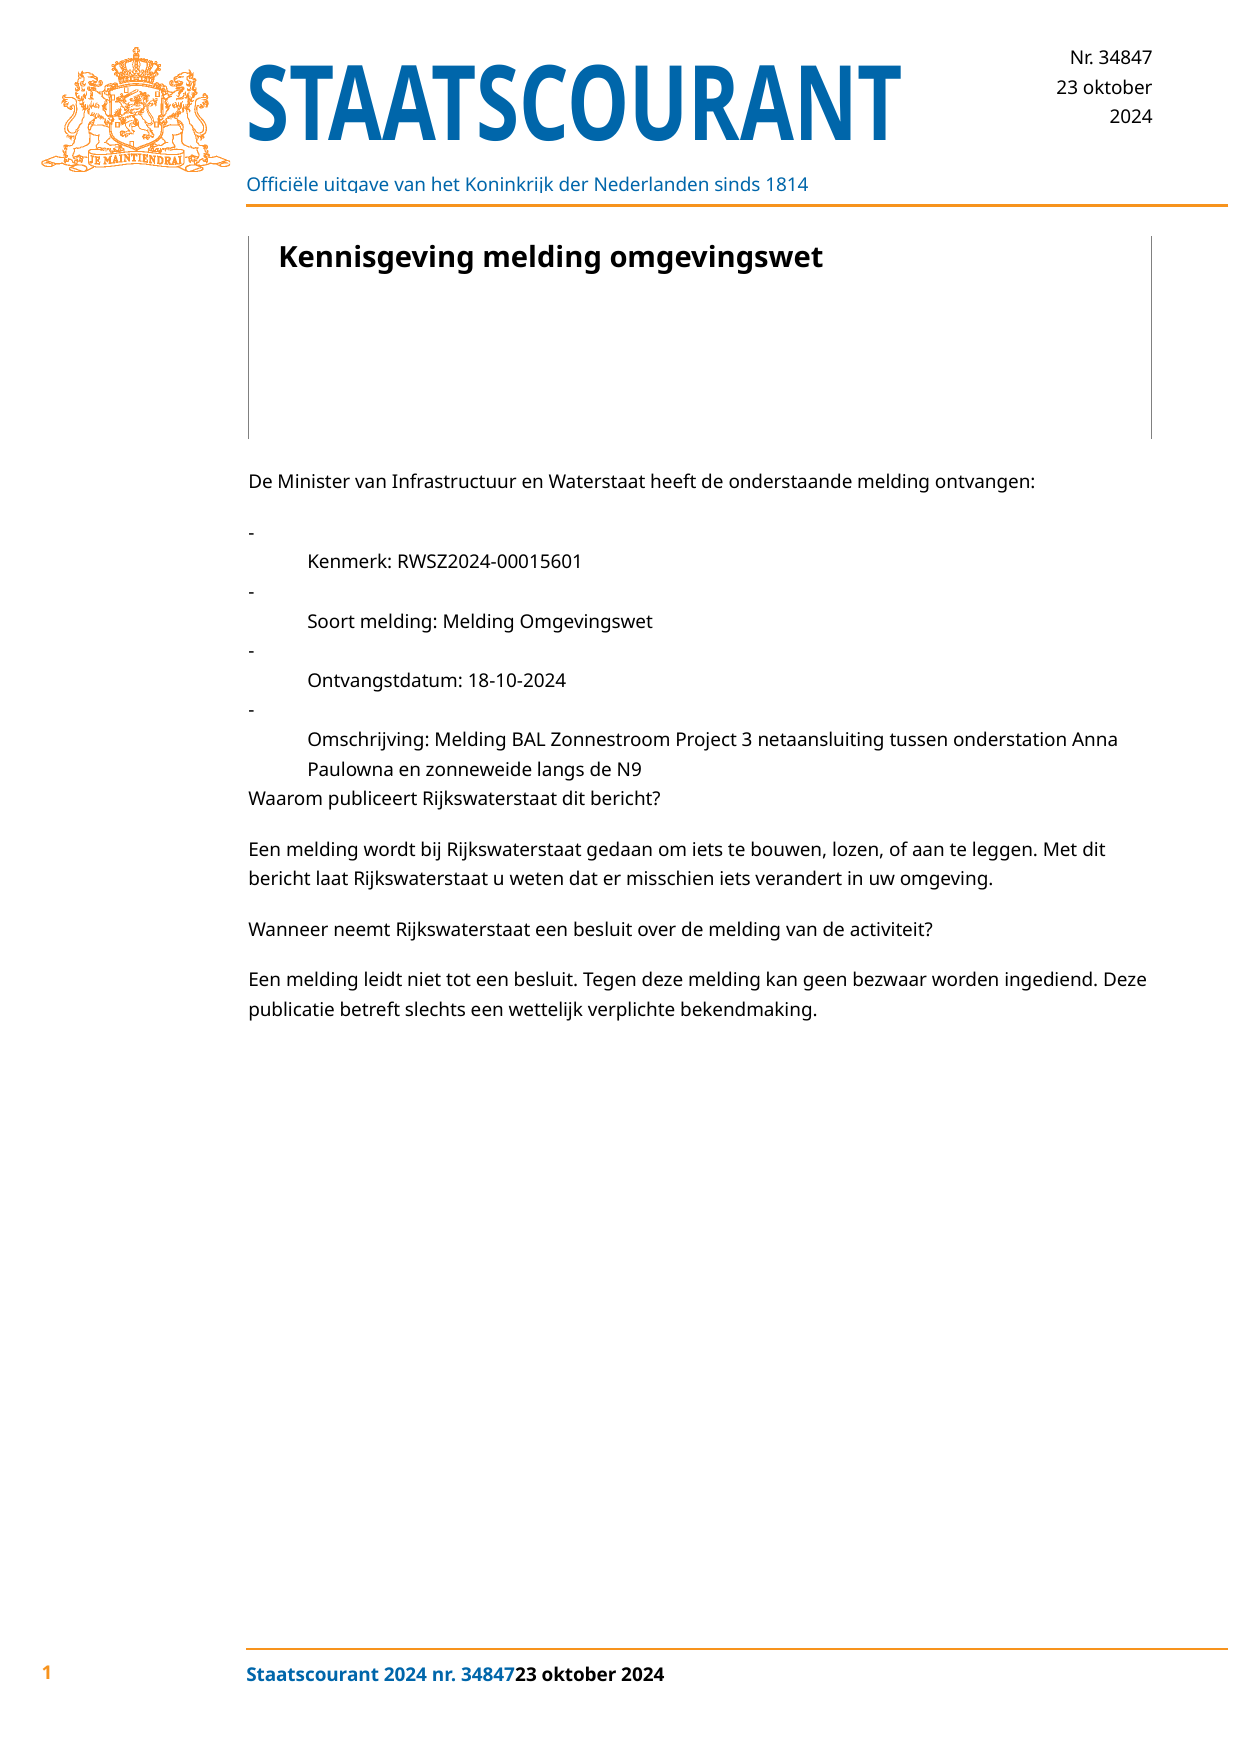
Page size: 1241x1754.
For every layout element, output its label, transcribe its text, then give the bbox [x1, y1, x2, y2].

picture [912, 236, 1090, 414]
text Waarom publiceert Rijkswaterstaat dit bericht? [248, 785, 1152, 811]
table_header Kennisgeving melding omgevingswet [249, 236, 850, 439]
text Een melding wordt bij Rijkswaterstaat gedaan om iets te bouwen, lozen, of aan te leggen. Met dit bericht laat Rijkswaterstaat u weten dat er misschien iets verandert in uw omgeving. [248, 836, 1152, 891]
text Wanneer neemt Rijkswaterstaat een besluit over de melding van de activiteit? [248, 916, 1152, 941]
table_header [850, 414, 1151, 439]
list Kenmerk: RWSZ2024-00015601 [248, 549, 1152, 574]
text Een melding leidt niet tot een besluit. Tegen deze melding kan geen bezwaar worden ingediend. Deze publicatie betreft slechts een wettelijk verplichte bekendmaking. [248, 966, 1152, 1021]
text De Minister van Infrastructuur en Waterstaat heeft de onderstaande melding ontvangen: [248, 469, 1152, 494]
picture [41, 47, 231, 172]
table_header [850, 236, 912, 413]
list Omschrijving: Melding BAL Zonnestroom Project 3 netaansluiting tussen onderstation Anna Paulowna en zonneweide langs de N9 [248, 726, 1152, 781]
table_header [1090, 236, 1151, 413]
list Soort melding: Melding Omgevingswet [248, 608, 1152, 633]
list Ontvangstdatum: 18-10-2024 [248, 667, 1152, 693]
